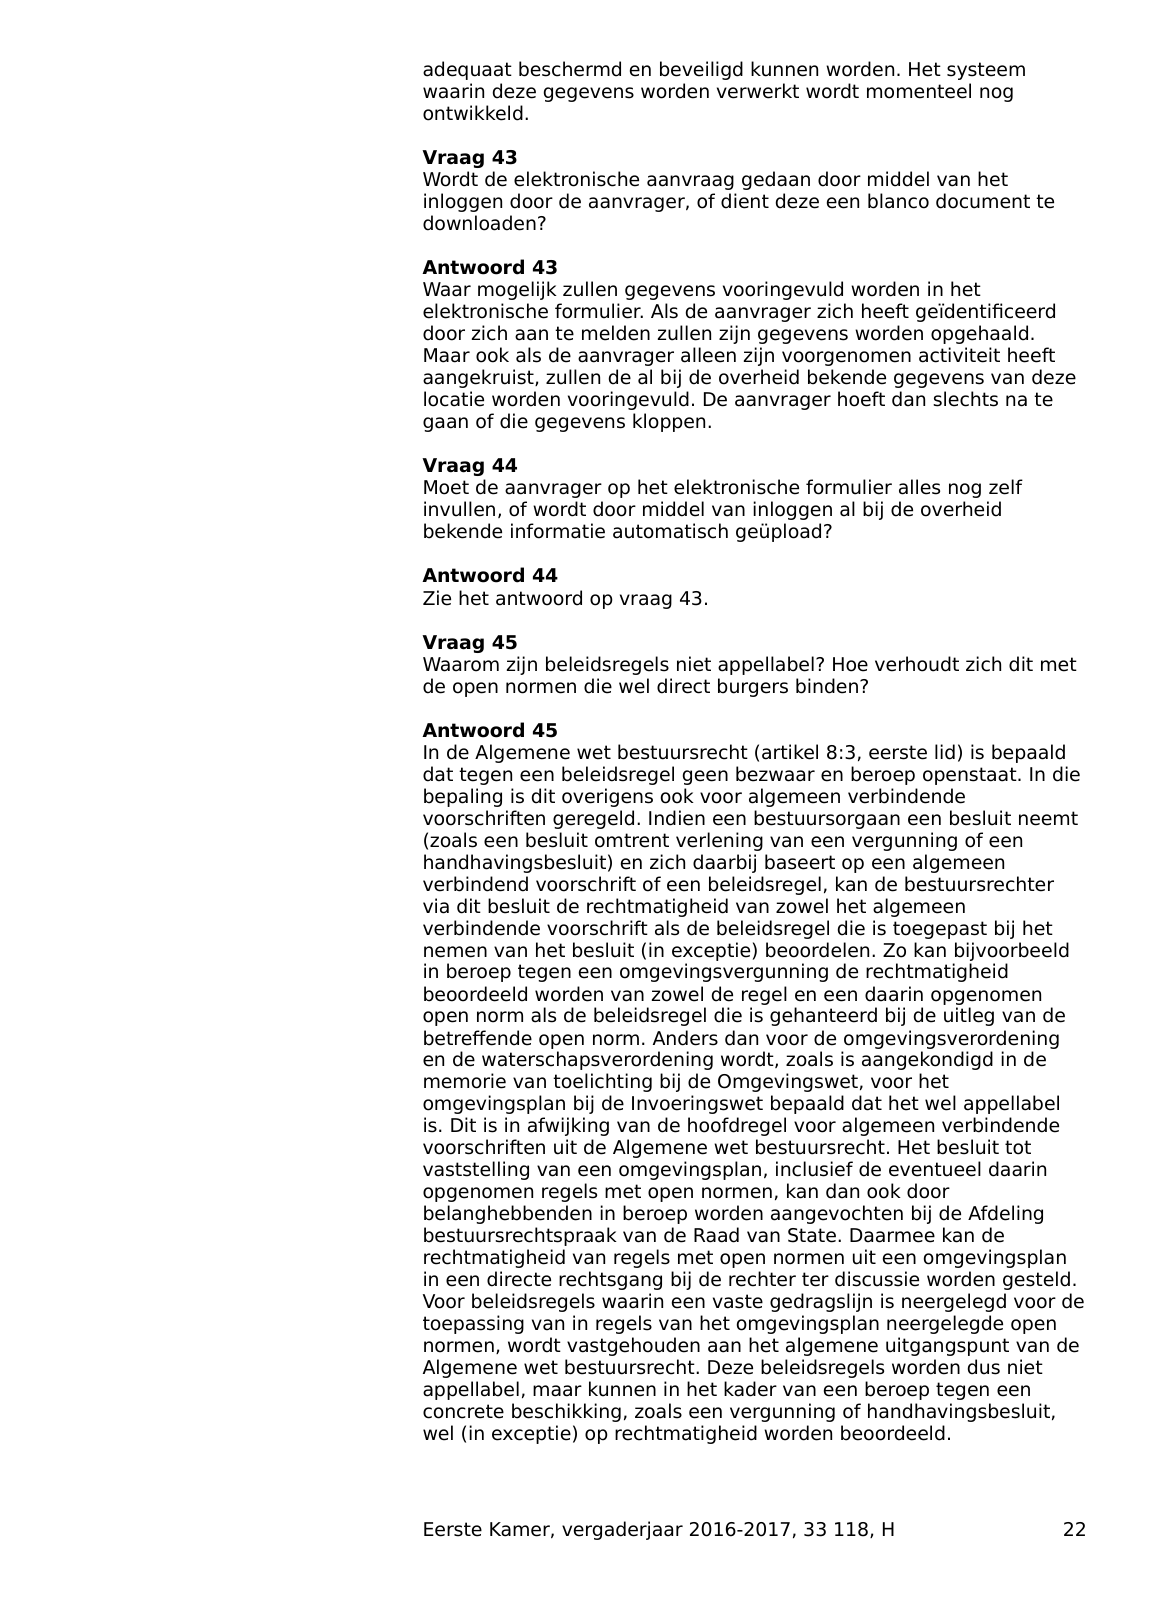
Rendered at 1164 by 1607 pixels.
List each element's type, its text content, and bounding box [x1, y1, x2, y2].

text Antwoord 43 [422, 257, 1087, 279]
text Antwoord 44 [422, 565, 1087, 587]
text Waarom zijn beleidsregels niet appellabel? Hoe verhoudt zich dit met de open normen die wel direct burgers binden? [422, 653, 1087, 697]
text In de Algemene wet bestuursrecht (artikel 8:3, eerste lid) is bepaald dat tegen een beleidsregel geen bezwaar en beroep openstaat. In die bepaling is dit overigens ook voor algemeen verbindende voorschriften geregeld. Indien een bestuursorgaan een besluit neemt (zoals een besluit omtrent verlening van een vergunning of een handhavingsbesluit) en zich daarbij baseert op een algemeen verbindend voorschrift of een beleidsregel, kan de bestuursrechter via dit besluit de rechtmatigheid van zowel het algemeen verbindende voorschrift als de beleidsregel die is toegepast bij het nemen van het besluit (in exceptie) beoordelen. Zo kan bijvoorbeeld in beroep tegen een omgevingsvergunning de rechtmatigheid beoordeeld worden van zowel de regel en een daarin opgenomen open norm als de beleidsregel die is gehanteerd bij de uitleg van de betreffende open norm. Anders dan voor de omgevingsverordening en de waterschapsverordening wordt, zoals is aangekondigd in de memorie van toelichting bij de Omgevingswet, voor het omgevingsplan bij de Invoeringswet bepaald dat het wel appellabel is. Dit is in afwijking van de hoofdregel voor algemeen verbindende voorschriften uit de Algemene wet bestuursrecht. Het besluit tot vaststelling van een omgevingsplan, inclusief de eventueel daarin opgenomen regels met open normen, kan dan ook door belanghebbenden in beroep worden aangevochten bij de Afdeling bestuursrechtspraak van de Raad van State. Daarmee kan de rechtmatigheid van regels met open normen uit een omgevingsplan in een directe rechtsgang bij de rechter ter discussie worden gesteld. Voor beleidsregels waarin een vaste gedragslijn is neergelegd voor de toepassing van in regels van het omgevingsplan neergelegde open normen, wordt vastgehouden aan het algemene uitgangspunt van de Algemene wet bestuursrecht. Deze beleidsregels worden dus niet appellabel, maar kunnen in het kader van een beroep tegen een concrete beschikking, zoals een vergunning of handhavingsbesluit, wel (in exceptie) op rechtmatigheid worden beoordeeld. [422, 742, 1087, 1445]
text Vraag 43 [422, 147, 1087, 169]
text Wordt de elektronische aanvraag gedaan door middel van het inloggen door de aanvrager, of dient deze een blanco document te downloaden? [422, 169, 1087, 235]
text adequaat beschermd en beveiligd kunnen worden. Het systeem waarin deze gegevens worden verwerkt wordt momenteel nog ontwikkeld. [422, 59, 1087, 125]
text Vraag 44 [422, 455, 1087, 477]
text Vraag 45 [422, 632, 1087, 653]
text Antwoord 45 [422, 720, 1087, 742]
text Zie het antwoord op vraag 43. [422, 587, 1087, 609]
text Moet de aanvrager op het elektronische formulier alles nog zelf invullen, of wordt door middel van inloggen al bij de overheid bekende informatie automatisch geüpload? [422, 477, 1087, 543]
text Waar mogelijk zullen gegevens vooringevuld worden in het elektronische formulier. Als de aanvrager zich heeft geïdentificeerd door zich aan te melden zullen zijn gegevens worden opgehaald. Maar ook als de aanvrager alleen zijn voorgenomen activiteit heeft aangekruist, zullen de al bij de overheid bekende gegevens van deze locatie worden vooringevuld. De aanvrager hoeft dan slechts na te gaan of die gegevens kloppen. [422, 279, 1087, 433]
